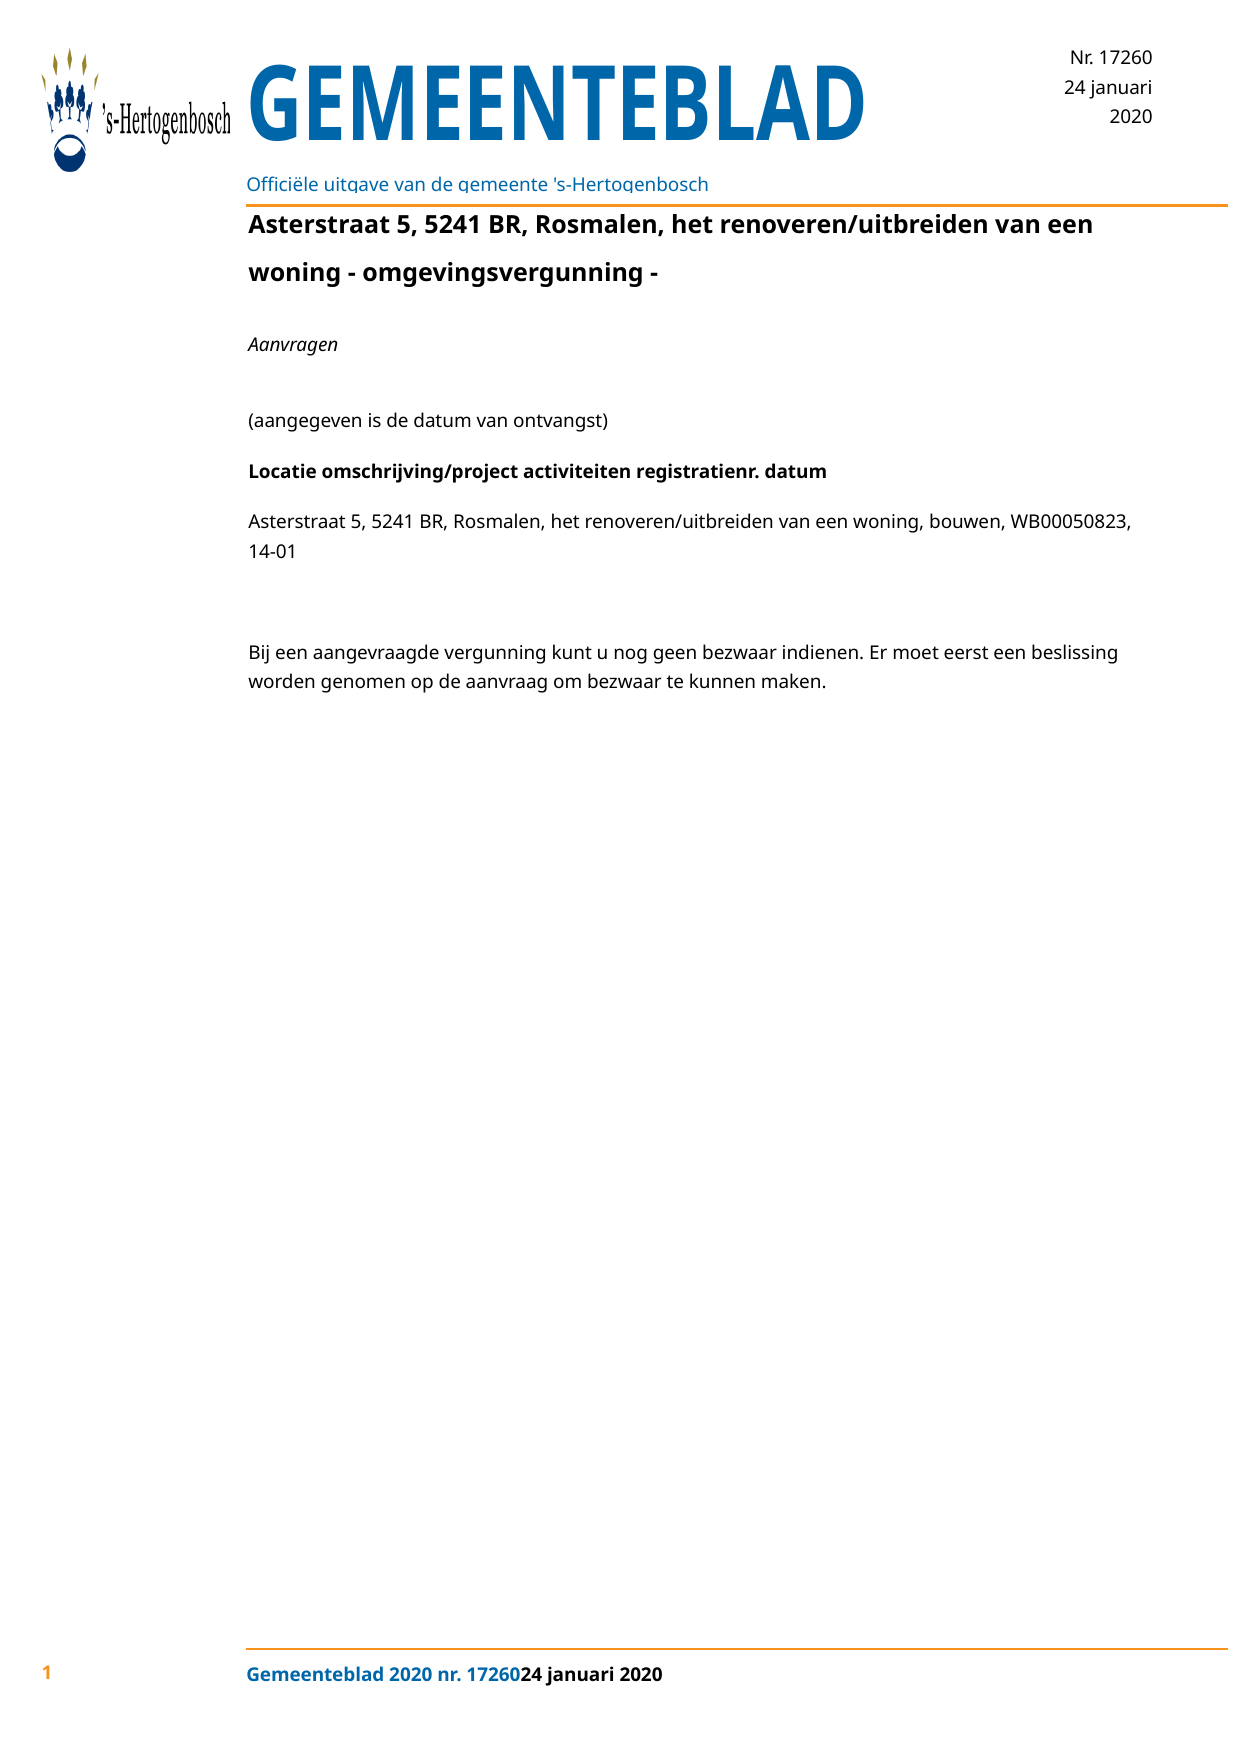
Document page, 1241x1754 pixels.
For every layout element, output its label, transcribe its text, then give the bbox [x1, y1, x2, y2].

text Aanvragen [248, 331, 1152, 357]
text (aangegeven is de datum van ontvangst) [248, 408, 1152, 433]
picture [41, 47, 231, 172]
text Locatie omschrijving/project activiteiten registratienr. datum [248, 458, 1152, 484]
text Asterstraat 5, 5241 BR, Rosmalen, het renoveren/uitbreiden van een woning - omgevingsvergunning - [248, 207, 1152, 288]
text Bij een aangevraagde vergunning kunt u nog geen bezwaar indienen. Er moet eerst een beslissing worden genomen op de aanvraag om bezwaar te kunnen maken. [248, 639, 1152, 694]
text Asterstraat 5, 5241 BR, Rosmalen, het renoveren/uitbreiden van een woning, bouwen, WB00050823, 14-01 [248, 508, 1152, 564]
